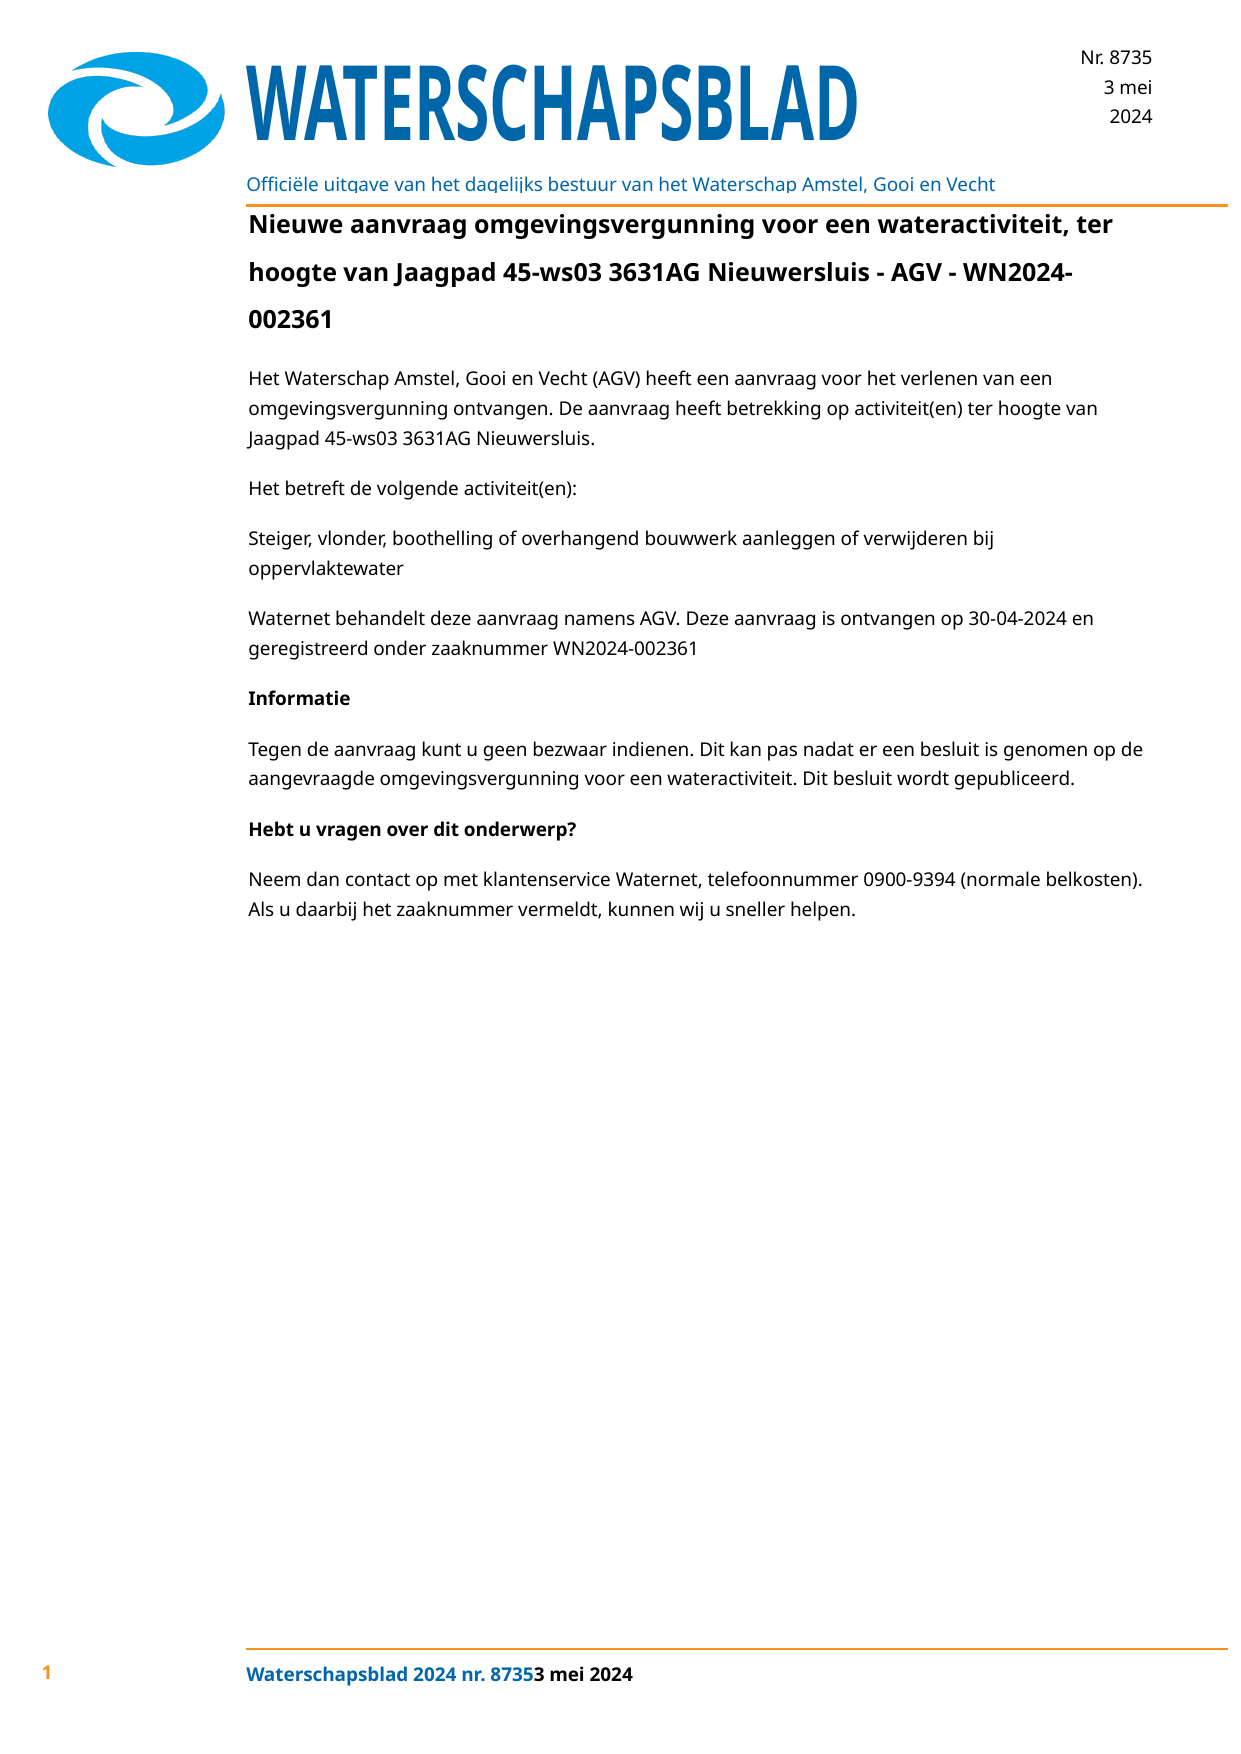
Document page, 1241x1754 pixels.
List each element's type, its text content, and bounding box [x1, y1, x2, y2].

text Steiger, vlonder, boothelling of overhangend bouwwerk aanleggen of verwijderen bij oppervlaktewater [248, 526, 1152, 581]
text Het betreft de volgende activiteit(en): [248, 475, 1152, 501]
text Het Waterschap Amstel, Gooi en Vecht (AGV) heeft een aanvraag voor het verlenen van een omgevingsvergunning ontvangen. De aanvraag heeft betrekking op activiteit(en) ter hoogte van Jaagpad 45-ws03 3631AG Nieuwersluis. [248, 366, 1152, 450]
text Waternet behandelt deze aanvraag namens AGV. Deze aanvraag is ontvangen op 30-04-2024 en geregistreerd onder zaaknummer WN2024-002361 [248, 606, 1152, 661]
picture [41, 47, 231, 172]
text Informatie [248, 686, 1152, 711]
text Tegen de aanvraag kunt u geen bezwaar indienen. Dit kan pas nadat er een besluit is genomen op de aangevraagde omgevingsvergunning voor een wateractiviteit. Dit besluit wordt gepubliceerd. [248, 736, 1152, 791]
text Neem dan contact op met klantenservice Waternet, telefoonnummer 0900-9394 (normale belkosten). Als u daarbij het zaaknummer vermeldt, kunnen wij u sneller helpen. [248, 866, 1152, 922]
text Hebt u vragen over dit onderwerp? [248, 816, 1152, 842]
text Nieuwe aanvraag omgevingsvergunning voor een wateractiviteit, ter hoogte van Jaagpad 45-ws03 3631AG Nieuwersluis - AGV - WN2024-002361 [248, 207, 1152, 336]
